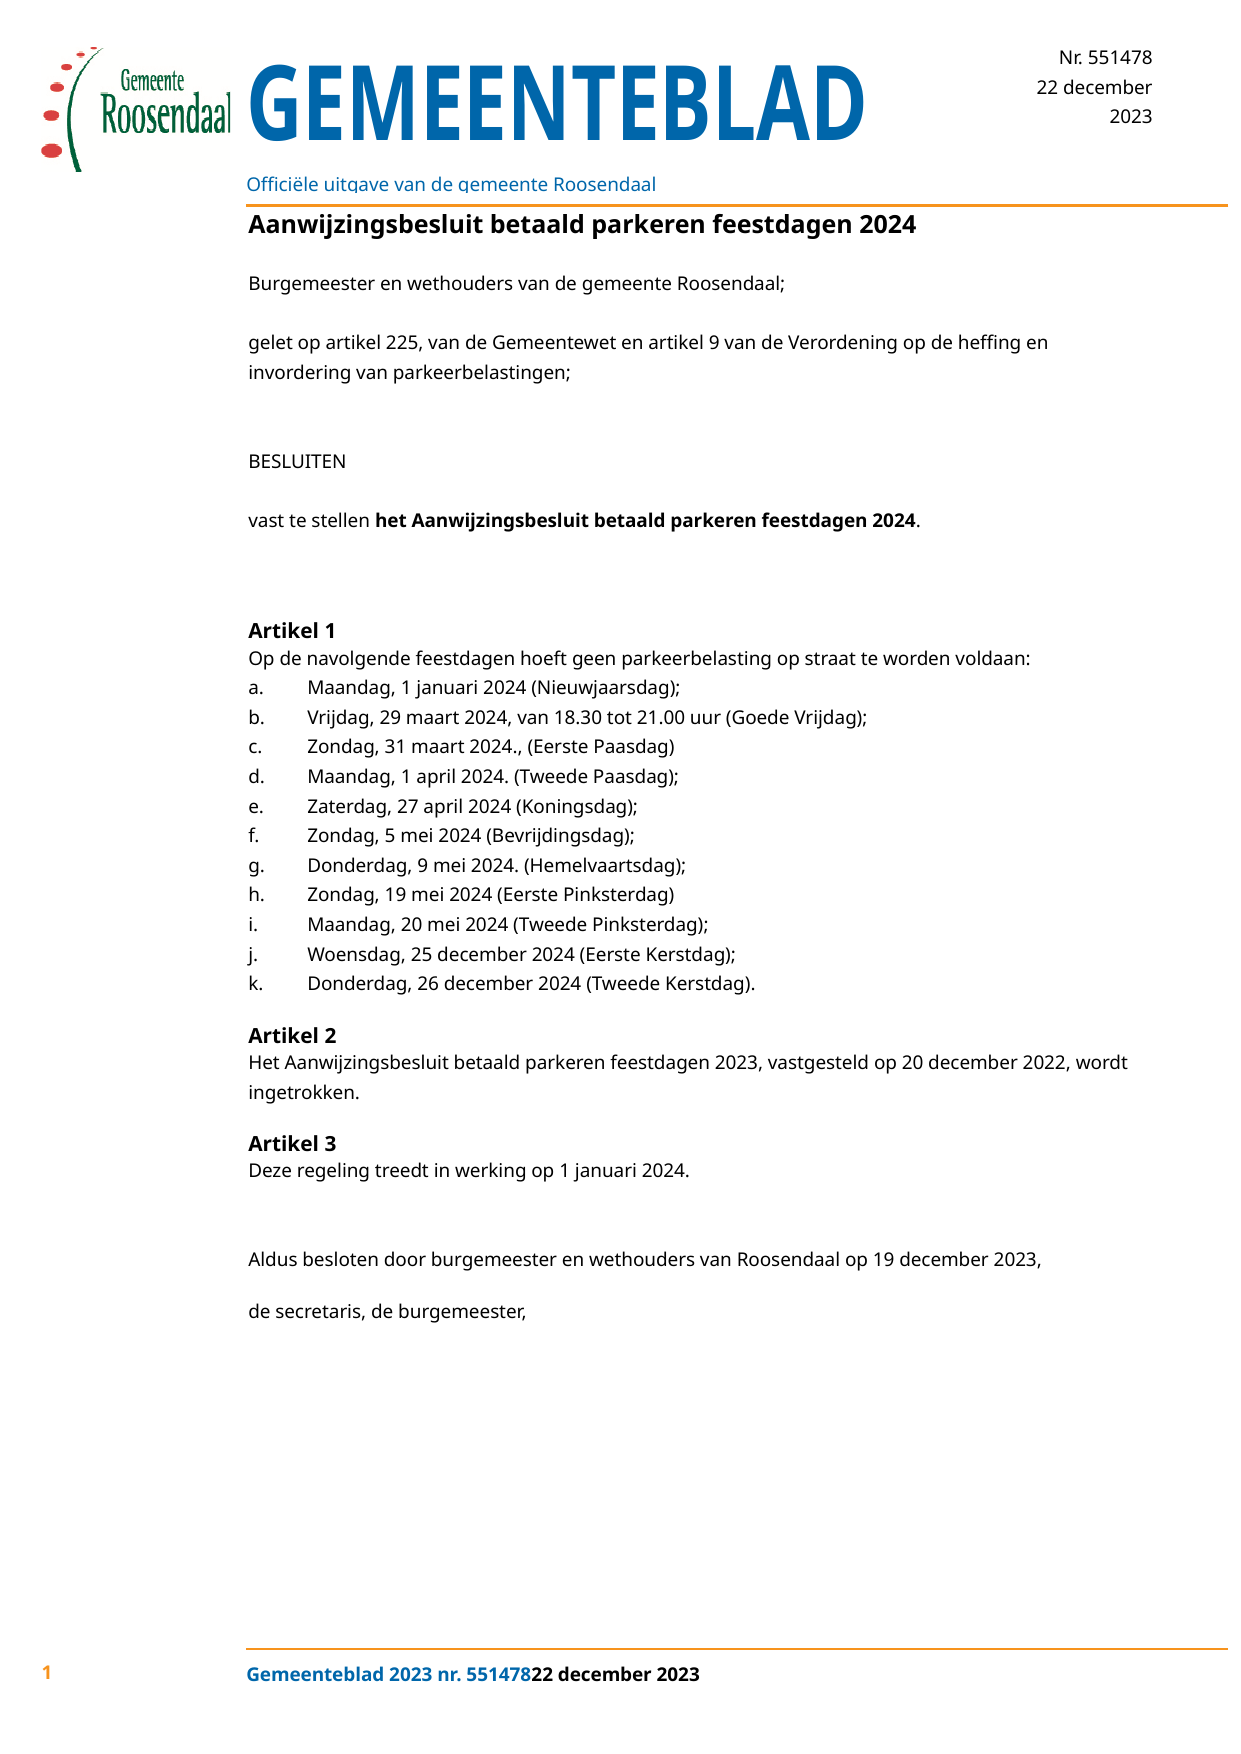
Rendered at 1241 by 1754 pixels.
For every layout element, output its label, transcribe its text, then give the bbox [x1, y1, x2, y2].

text vast te stellen het Aanwijzingsbesluit betaald parkeren feestdagen 2024. [248, 507, 1152, 533]
text Artikel 1 [248, 617, 1152, 645]
text BESLUITEN [248, 448, 1152, 473]
list Maandag, 1 januari 2024 (Nieuwjaarsdag); [248, 674, 1152, 700]
list Zaterdag, 27 april 2024 (Koningsdag); [248, 793, 1152, 819]
list Woensdag, 25 december 2024 (Eerste Kerstdag); [248, 941, 1152, 967]
text de secretaris, de burgemeester, [248, 1298, 1152, 1324]
list Donderdag, 26 december 2024 (Tweede Kerstdag). [248, 970, 1152, 996]
list Zondag, 19 mei 2024 (Eerste Pinksterdag) [248, 882, 1152, 907]
list Donderdag, 9 mei 2024. (Hemelvaartsdag); [248, 852, 1152, 878]
text Aanwijzingsbesluit betaald parkeren feestdagen 2024 [248, 207, 1152, 241]
text Artikel 2 [248, 1021, 1152, 1049]
text Aldus besloten door burgemeester en wethouders van Roosendaal op 19 december 2023, [248, 1246, 1152, 1272]
list Vrijdag, 29 maart 2024, van 18.30 tot 21.00 uur (Goede Vrijdag); [248, 704, 1152, 730]
text Burgemeester en wethouders van de gemeente Roosendaal; [248, 270, 1152, 296]
text Het Aanwijzingsbesluit betaald parkeren feestdagen 2023, vastgesteld op 20 december 2022, wordt ingetrokken. [248, 1049, 1152, 1104]
text Artikel 3 [248, 1129, 1152, 1158]
list Zondag, 5 mei 2024 (Bevrijdingsdag); [248, 822, 1152, 848]
list Maandag, 20 mei 2024 (Tweede Pinksterdag); [248, 911, 1152, 937]
text Op de navolgende feestdagen hoeft geen parkeerbelasting op straat te worden voldaan: [248, 645, 1152, 671]
text gelet op artikel 225, van de Gemeentewet en artikel 9 van de Verordening op de heffing en invordering van parkeerbelastingen; [248, 329, 1152, 385]
list Zondag, 31 maart 2024., (Eerste Paasdag) [248, 734, 1152, 759]
list Maandag, 1 april 2024. (Tweede Paasdag); [248, 763, 1152, 789]
picture [41, 47, 231, 172]
text Deze regeling treedt in werking op 1 januari 2024. [248, 1158, 1152, 1183]
